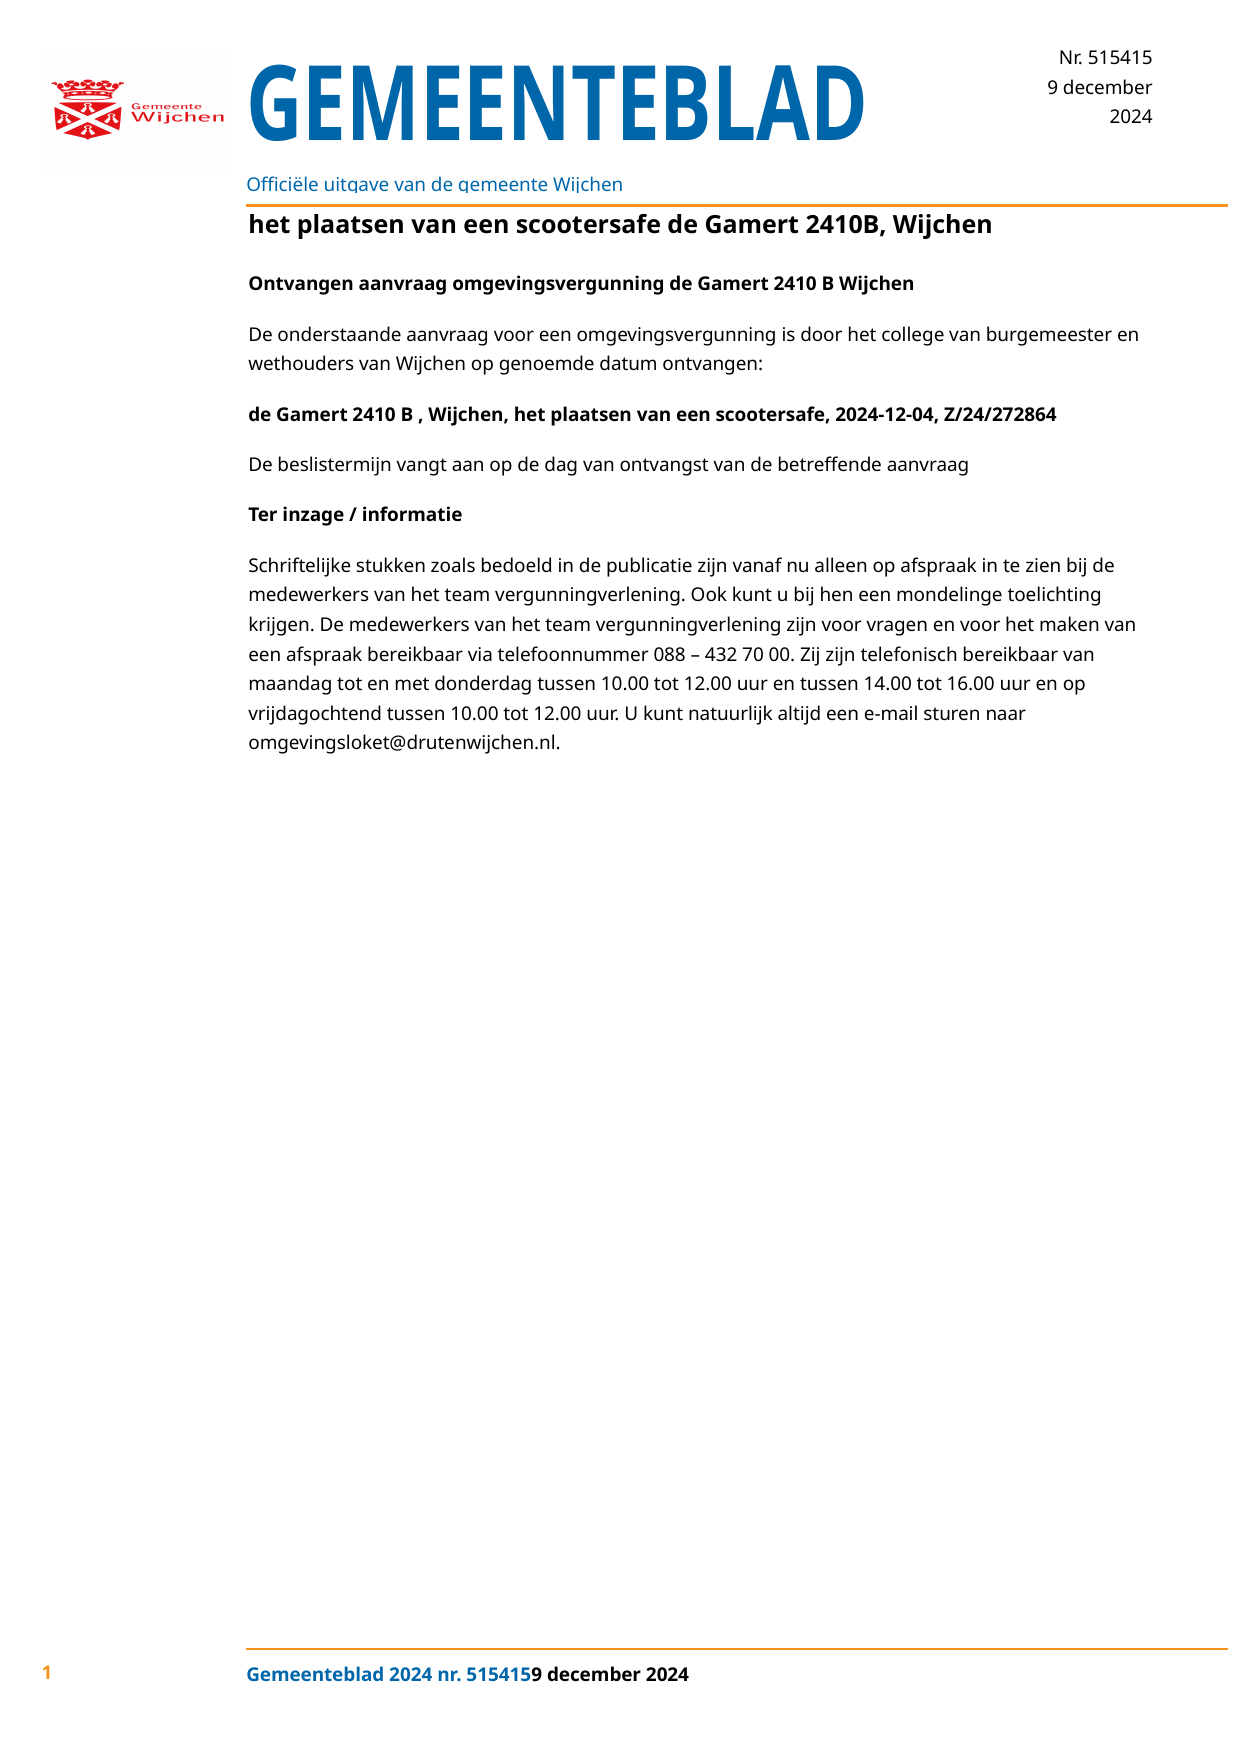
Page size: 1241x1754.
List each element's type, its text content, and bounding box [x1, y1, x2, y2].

picture [41, 47, 231, 172]
text De beslistermijn vangt aan op de dag van ontvangst van de betreffende aanvraag [248, 451, 1152, 477]
text het plaatsen van een scootersafe de Gamert 2410B, Wijchen [248, 207, 1152, 241]
text Ter inzage / informatie [248, 502, 1152, 527]
text Ontvangen aanvraag omgevingsvergunning de Gamert 2410 B Wijchen [248, 270, 1152, 296]
text De onderstaande aanvraag voor een omgevingsvergunning is door het college van burgemeester en wethouders van Wijchen op genoemde datum ontvangen: [248, 321, 1152, 376]
text de Gamert 2410 B , Wijchen, het plaatsen van een scootersafe, 2024-12-04, Z/24/272864 [248, 401, 1152, 426]
text Schriftelijke stukken zoals bedoeld in de publicatie zijn vanaf nu alleen op afspraak in te zien bij de medewerkers van het team vergunningverlening. Ook kunt u bij hen een mondelinge toelichting krijgen. De medewerkers van het team vergunningverlening zijn voor vragen en voor het maken van een afspraak bereikbaar via telefoonnummer 088 – 432 70 00. Zij zijn telefonisch bereikbaar van maandag tot en met donderdag tussen 10.00 tot 12.00 uur en tussen 14.00 tot 16.00 uur en op vrijdagochtend tussen 10.00 tot 12.00 uur. U kunt natuurlijk altijd een e-mail sturen naar omgevingsloket@drutenwijchen.nl. [248, 552, 1152, 755]
